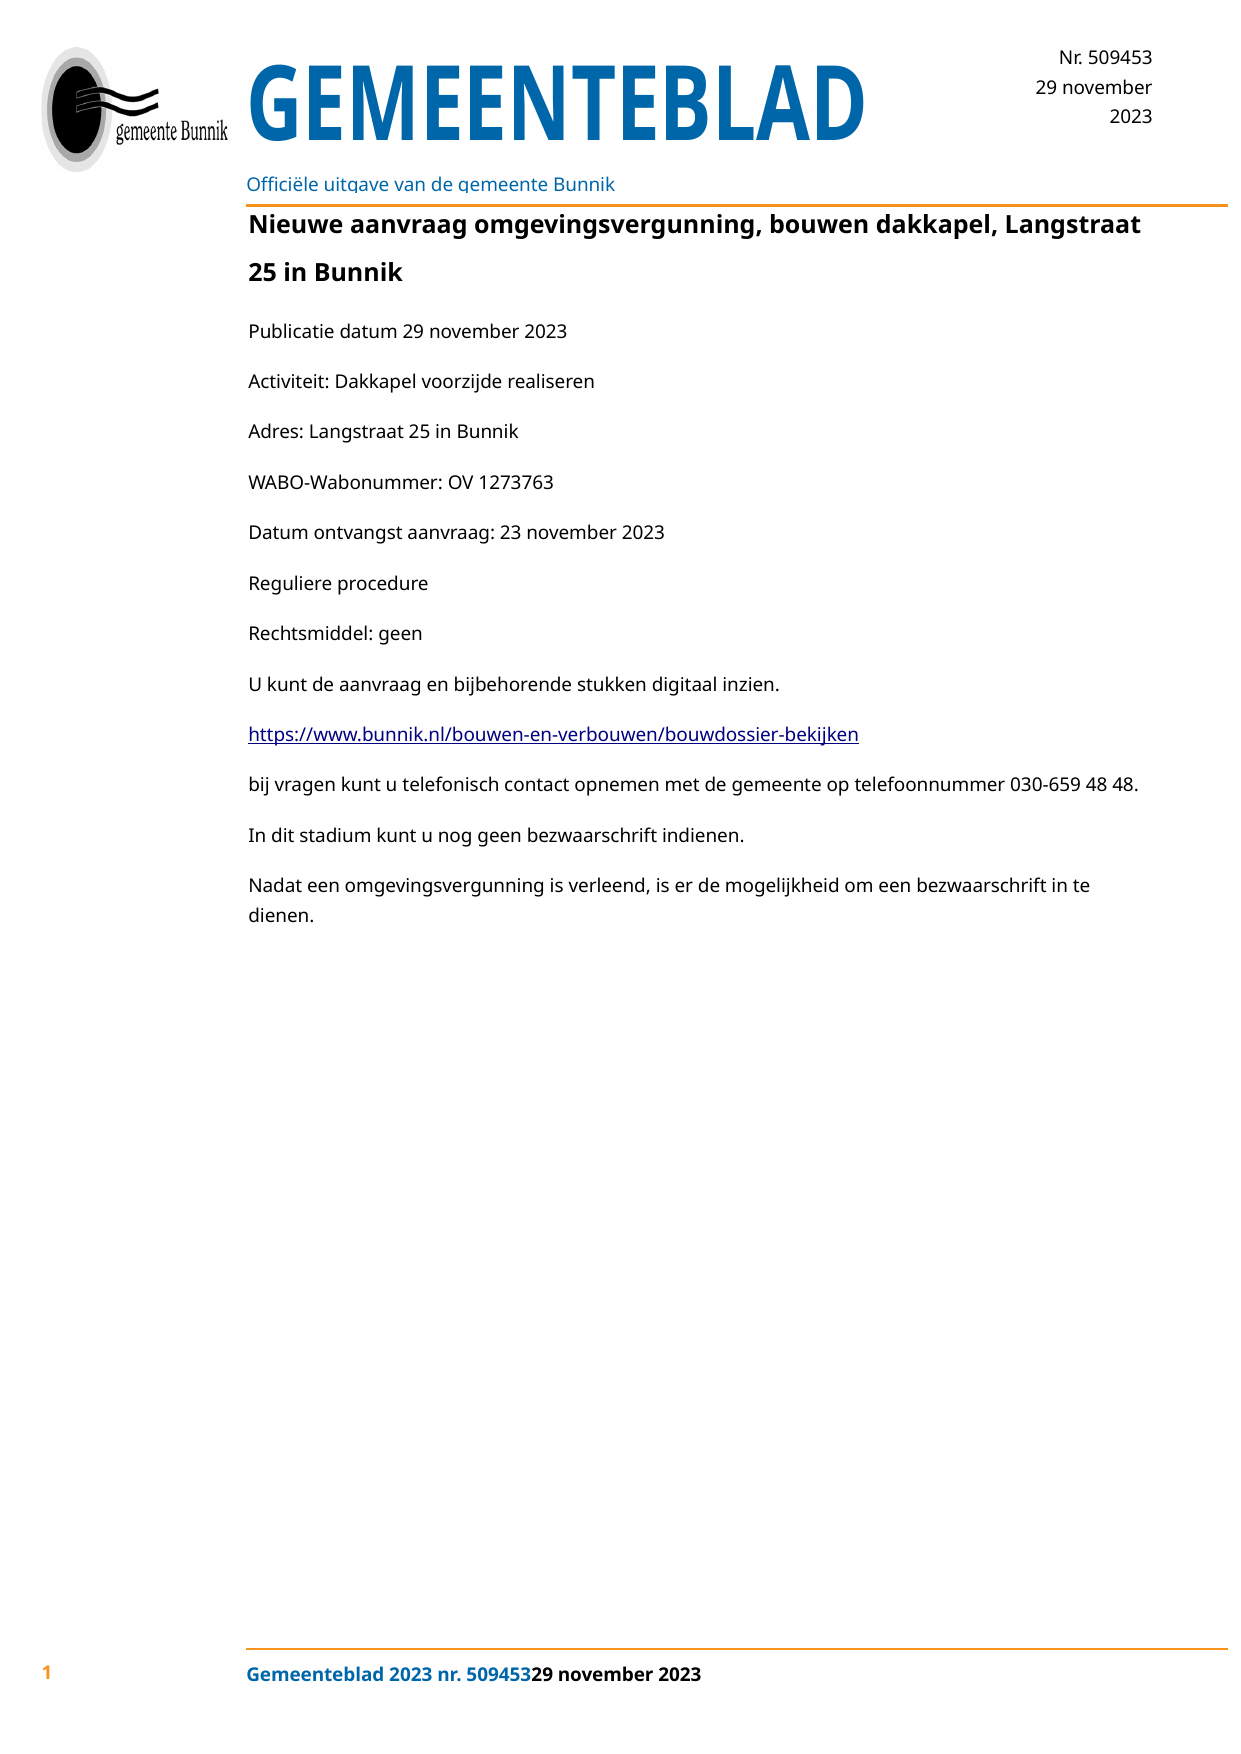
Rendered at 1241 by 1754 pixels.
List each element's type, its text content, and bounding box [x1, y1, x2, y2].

text Datum ontvangst aanvraag: 23 november 2023 [248, 519, 1152, 545]
text U kunt de aanvraag en bijbehorende stukken digitaal inzien. [248, 671, 1152, 697]
text Nadat een omgevingsvergunning is verleend, is er de mogelijkheid om een bezwaarschrift in te dienen. [248, 872, 1152, 928]
text Reguliere procedure [248, 570, 1152, 596]
picture [41, 47, 231, 172]
text In dit stadium kunt u nog geen bezwaarschrift indienen. [248, 822, 1152, 848]
text WABO-Wabonummer: OV 1273763 [248, 469, 1152, 495]
text Rechtsmiddel: geen [248, 620, 1152, 646]
text Publicatie datum 29 november 2023 [248, 318, 1152, 344]
text https://www.bunnik.nl/bouwen-en-verbouwen/bouwdossier-bekijken [248, 721, 1152, 747]
text Activiteit: Dakkapel voorzijde realiseren [248, 368, 1152, 394]
text Adres: Langstraat 25 in Bunnik [248, 419, 1152, 444]
text bij vragen kunt u telefonisch contact opnemen met de gemeente op telefoonnummer 030-659 48 48. [248, 772, 1152, 797]
text Nieuwe aanvraag omgevingsvergunning, bouwen dakkapel, Langstraat 25 in Bunnik [248, 207, 1152, 288]
